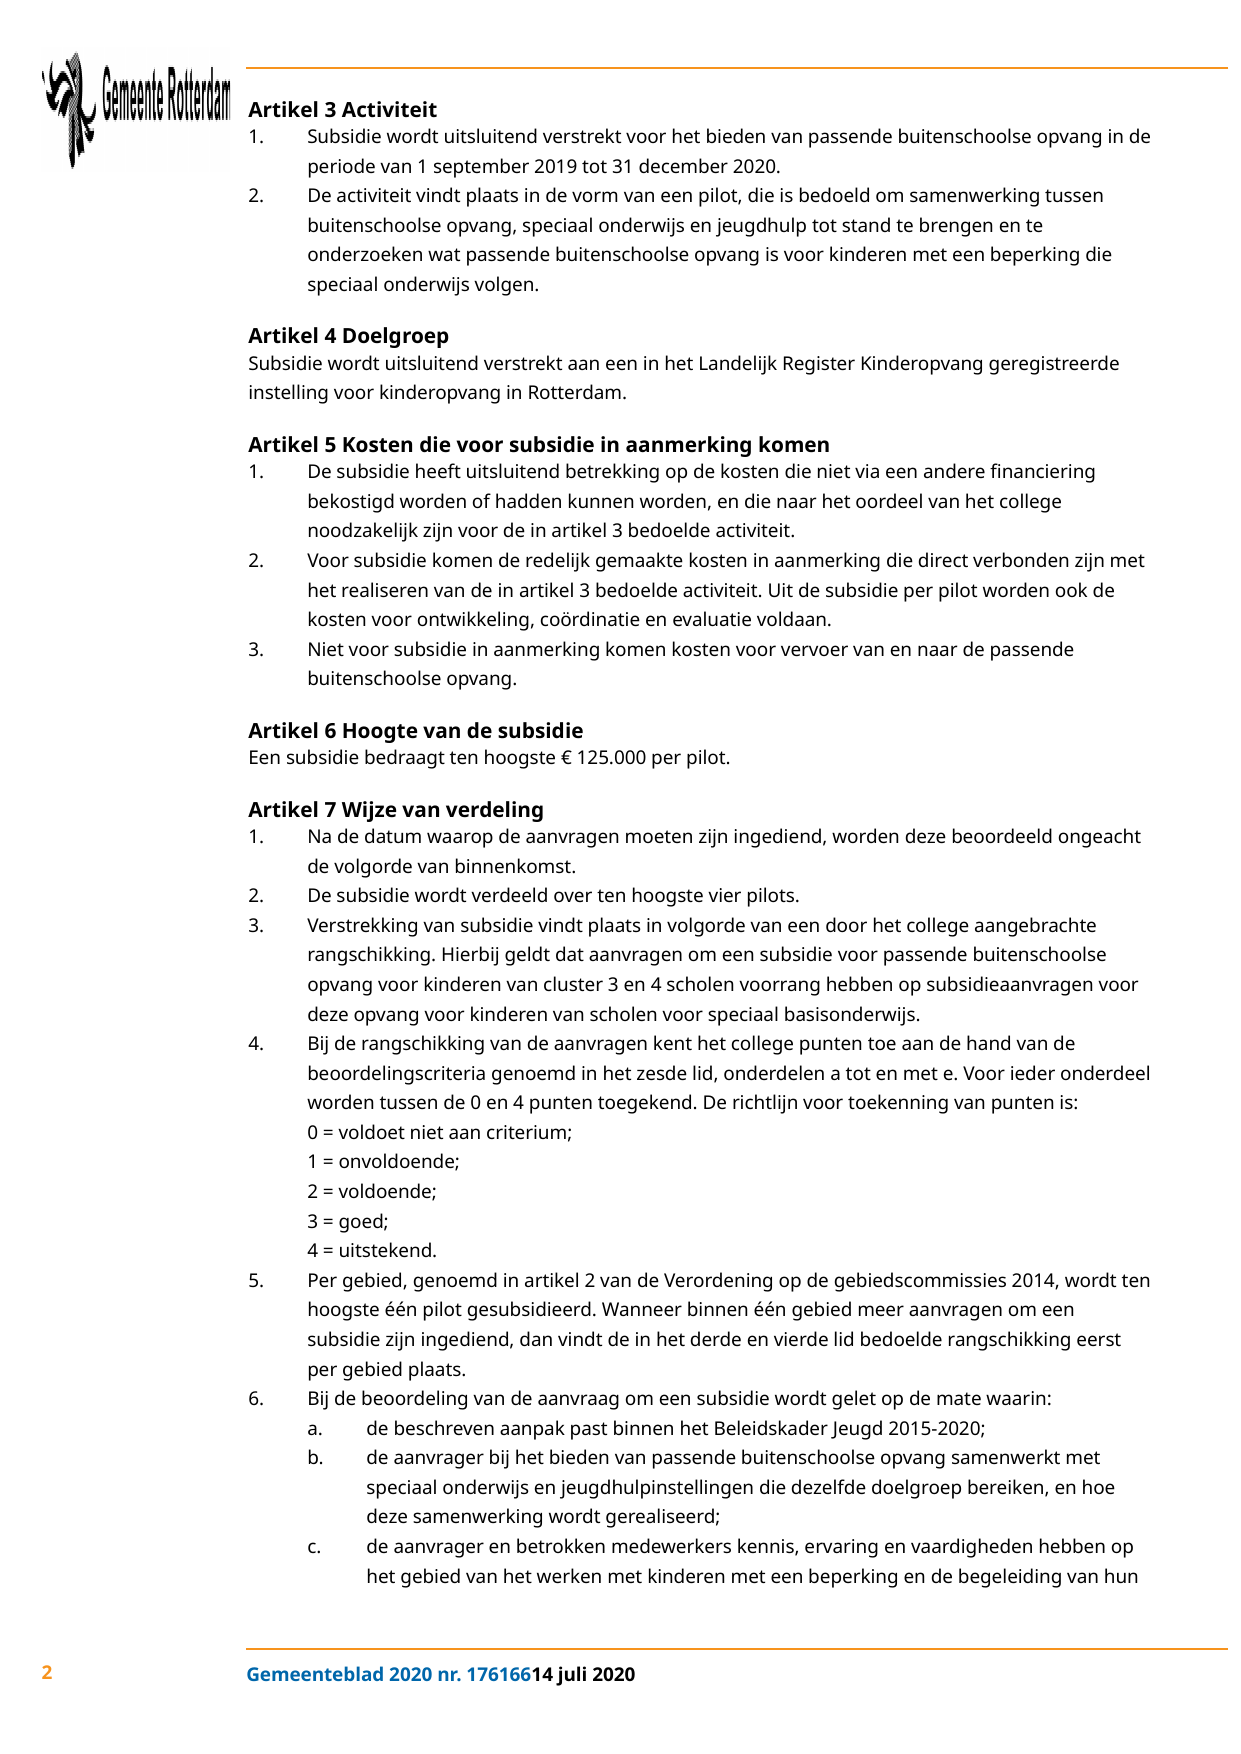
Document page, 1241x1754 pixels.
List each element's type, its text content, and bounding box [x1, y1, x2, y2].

list De subsidie wordt verdeeld over ten hoogste vier pilots. [248, 882, 1152, 908]
text Een subsidie bedraagt ten hoogste € 125.000 per pilot. [248, 744, 1152, 770]
list Bij de rangschikking van de aanvragen kent het college punten toe aan de hand van de beoordelingscriteria genoemd in het zesde lid, onderdelen a tot en met e. Voor ieder onderdeel worden tussen de 0 en 4 punten toegekend. De richtlijn voor toekenning van punten is: [248, 1030, 1152, 1115]
list Bij de beoordeling van de aanvraag om een subsidie wordt gelet op de mate waarin: [248, 1385, 1152, 1411]
text Artikel 6 Hoogte van de subsidie [248, 716, 1152, 744]
list De subsidie heeft uitsluitend betrekking op de kosten die niet via een andere financiering bekostigd worden of hadden kunnen worden, en die naar het oordeel van het college noodzakelijk zijn voor de in artikel 3 bedoelde activiteit. [248, 458, 1152, 543]
list 3 = goed; [248, 1208, 1152, 1233]
list de beschreven aanpak past binnen het Beleidskader Jeugd 2015-2020; [307, 1415, 1152, 1441]
list Na de datum waarop de aanvragen moeten zijn ingediend, worden deze beoordeeld ongeacht de volgorde van binnenkomst. [248, 823, 1152, 878]
list 0 = voldoet niet aan criterium; [248, 1119, 1152, 1145]
list De activiteit vindt plaats in de vorm van een pilot, die is bedoeld om samenwerking tussen buitenschoolse opvang, speciaal onderwijs en jeugdhulp tot stand te brengen en te onderzoeken wat passende buitenschoolse opvang is voor kinderen met een beperking die speciaal onderwijs volgen. [248, 182, 1152, 297]
picture [41, 47, 231, 172]
list Voor subsidie komen de redelijk gemaakte kosten in aanmerking die direct verbonden zijn met het realiseren van de in artikel 3 bedoelde activiteit. Uit de subsidie per pilot worden ook de kosten voor ontwikkeling, coördinatie en evaluatie voldaan. [248, 547, 1152, 632]
list Subsidie wordt uitsluitend verstrekt voor het bieden van passende buitenschoolse opvang in de periode van 1 september 2019 tot 31 december 2020. [248, 123, 1152, 178]
text Subsidie wordt uitsluitend verstrekt aan een in het Landelijk Register Kinderopvang geregistreerde instelling voor kinderopvang in Rotterdam. [248, 350, 1152, 405]
text Artikel 7 Wijze van verdeling [248, 795, 1152, 823]
text Artikel 4 Doelgroep [248, 322, 1152, 350]
text Artikel 5 Kosten die voor subsidie in aanmerking komen [248, 430, 1152, 458]
list Verstrekking van subsidie vindt plaats in volgorde van een door het college aangebrachte rangschikking. Hierbij geldt dat aanvragen om een subsidie voor passende buitenschoolse opvang voor kinderen van cluster 3 en 4 scholen voorrang hebben op subsidieaanvragen voor deze opvang voor kinderen van scholen voor speciaal basisonderwijs. [248, 912, 1152, 1026]
list Niet voor subsidie in aanmerking komen kosten voor vervoer van en naar de passende buitenschoolse opvang. [248, 636, 1152, 691]
list 2 = voldoende; [248, 1178, 1152, 1204]
list de aanvrager en betrokken medewerkers kennis, ervaring en vaardigheden hebben op het gebied van het werken met kinderen met een beperking en de begeleiding van hun [307, 1533, 1152, 1588]
list Per gebied, genoemd in artikel 2 van de Verordening op de gebiedscommissies 2014, wordt ten hoogste één pilot gesubsidieerd. Wanneer binnen één gebied meer aanvragen om een subsidie zijn ingediend, dan vindt de in het derde en vierde lid bedoelde rangschikking eerst per gebied plaats. [248, 1267, 1152, 1381]
text Artikel 3 Activiteit [248, 95, 1152, 123]
list 4 = uitstekend. [248, 1237, 1152, 1263]
list 1 = onvoldoende; [248, 1149, 1152, 1174]
list de aanvrager bij het bieden van passende buitenschoolse opvang samenwerkt met speciaal onderwijs en jeugdhulpinstellingen die dezelfde doelgroep bereiken, en hoe deze samenwerking wordt gerealiseerd; [307, 1444, 1152, 1529]
